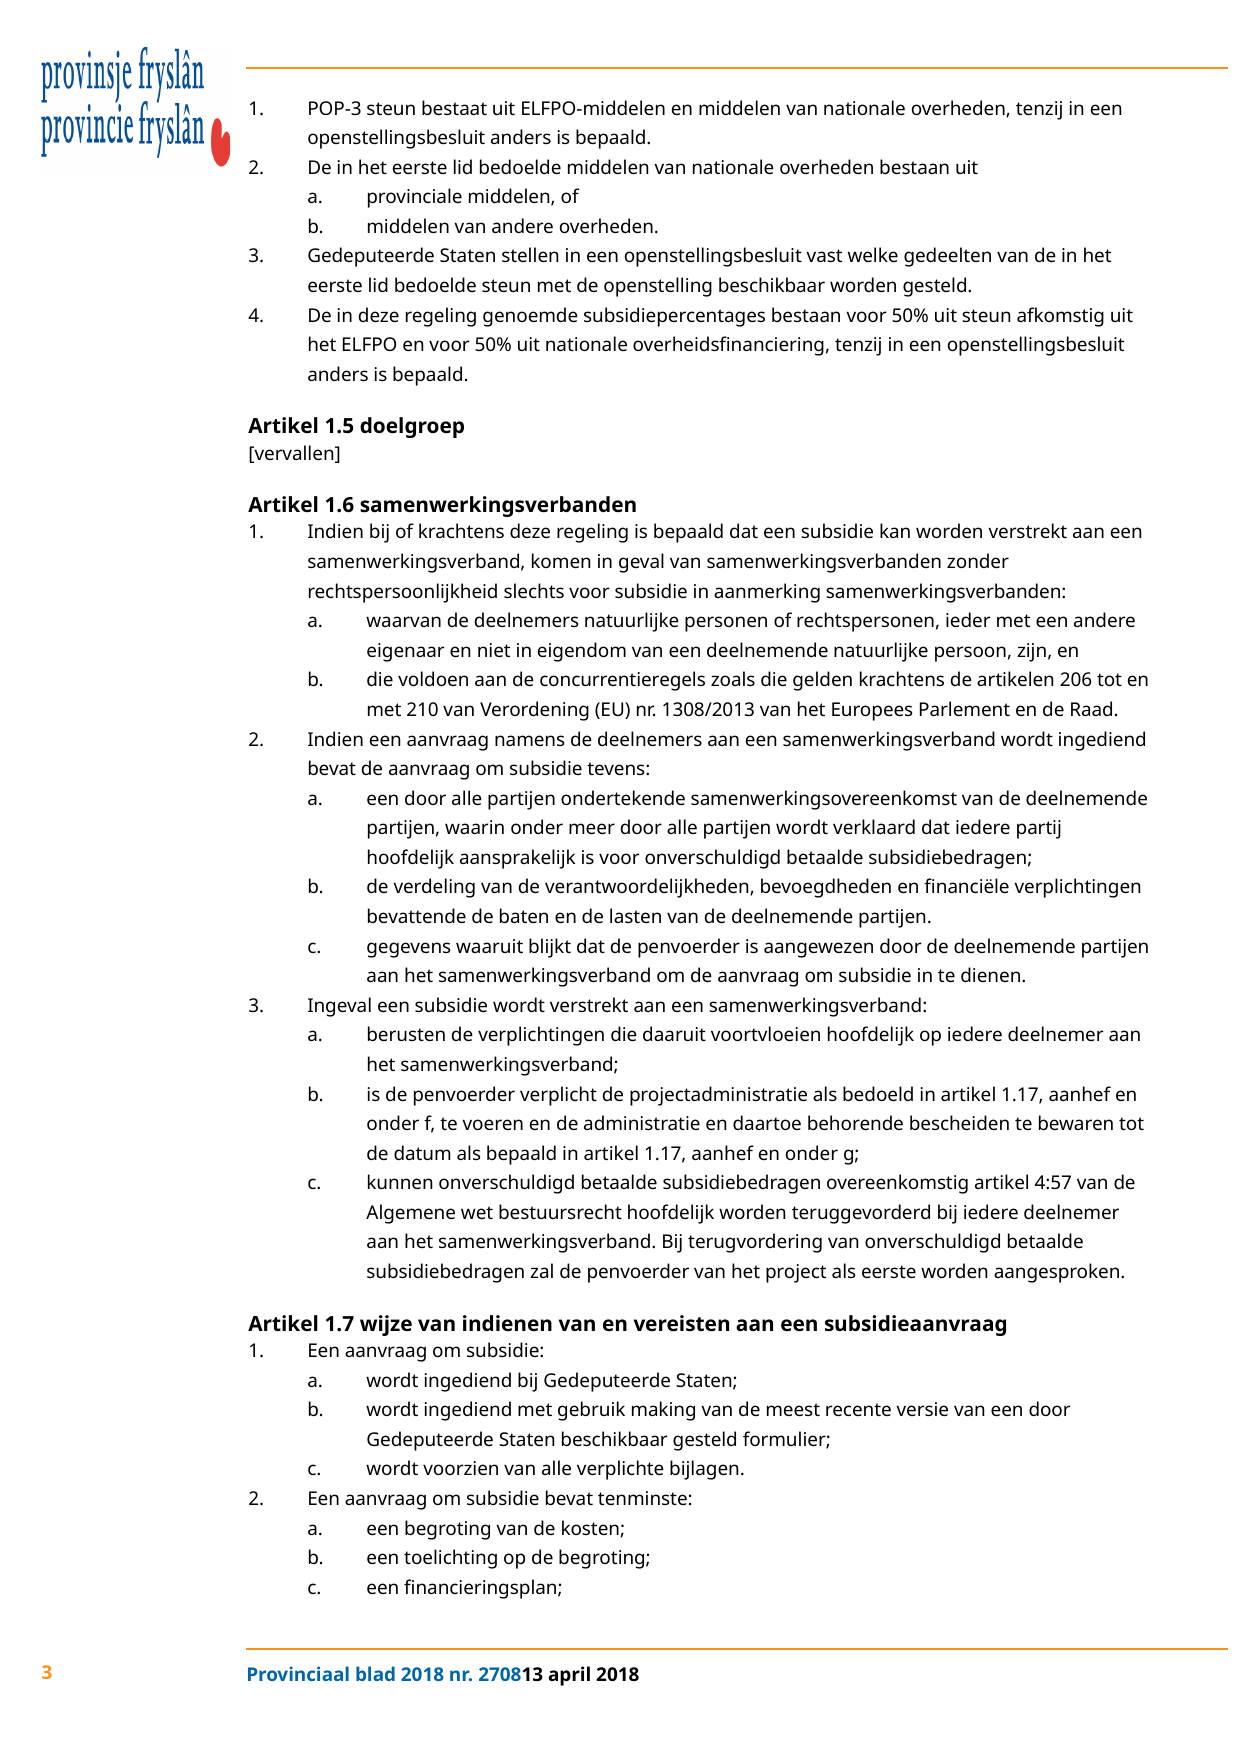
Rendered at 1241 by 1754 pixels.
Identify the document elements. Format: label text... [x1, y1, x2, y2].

list de verdeling van de verantwoordelijkheden, bevoegdheden en financiële verplichtingen bevattende de baten en de lasten van de deelnemende partijen. [307, 874, 1152, 929]
text [vervallen] [248, 440, 1152, 466]
list wordt voorzien van alle verplichte bijlagen. [307, 1456, 1152, 1481]
text Artikel 1.7 wijze van indienen van en vereisten aan een subsidieaanvraag [248, 1309, 1152, 1337]
text Artikel 1.5 doelgroep [248, 411, 1152, 440]
list berusten de verplichtingen die daaruit voortvloeien hoofdelijk op iedere deelnemer aan het samenwerkingsverband; [307, 1022, 1152, 1077]
list provinciale middelen, of [307, 183, 1152, 209]
list een begroting van de kosten; [307, 1515, 1152, 1540]
list kunnen onverschuldigd betaalde subsidiebedragen overeenkomstig artikel 4:57 van de Algemene wet bestuursrecht hoofdelijk worden teruggevorderd bij iedere deelnemer aan het samenwerkingsverband. Bij terugvordering van onverschuldigd betaalde subsidiebedragen zal de penvoerder van het project als eerste worden aangesproken. [307, 1169, 1152, 1284]
list een door alle partijen ondertekende samenwerkingsovereenkomst van de deelnemende partijen, waarin onder meer door alle partijen wordt verklaard dat iedere partij hoofdelijk aansprakelijk is voor onverschuldigd betaalde subsidiebedragen; [307, 785, 1152, 870]
picture [41, 47, 231, 172]
list Indien een aanvraag namens de deelnemers aan een samenwerkingsverband wordt ingediend bevat de aanvraag om subsidie tevens: [248, 726, 1152, 781]
list Indien bij of krachtens deze regeling is bepaald dat een subsidie kan worden verstrekt aan een samenwerkingsverband, komen in geval van samenwerkingsverbanden zonder rechtspersoonlijkheid slechts voor subsidie in aanmerking samenwerkingsverbanden: [248, 519, 1152, 604]
list Gedeputeerde Staten stellen in een openstellingsbesluit vast welke gedeelten van de in het eerste lid bedoelde steun met de openstelling beschikbaar worden gesteld. [248, 243, 1152, 298]
list een financieringsplan; [307, 1574, 1152, 1599]
list wordt ingediend bij Gedeputeerde Staten; [307, 1367, 1152, 1392]
list Een aanvraag om subsidie: [248, 1337, 1152, 1363]
list Ingeval een subsidie wordt verstrekt aan een samenwerkingsverband: [248, 992, 1152, 1018]
text Artikel 1.6 samenwerkingsverbanden [248, 490, 1152, 519]
list De in deze regeling genoemde subsidiepercentages bestaan voor 50% uit steun afkomstig uit het ELFPO en voor 50% uit nationale overheidsfinanciering, tenzij in een openstellingsbesluit anders is bepaald. [248, 302, 1152, 387]
list een toelichting op de begroting; [307, 1544, 1152, 1570]
list De in het eerste lid bedoelde middelen van nationale overheden bestaan uit [248, 154, 1152, 180]
list wordt ingediend met gebruik making van de meest recente versie van een door Gedeputeerde Staten beschikbaar gesteld formulier; [307, 1396, 1152, 1452]
list Een aanvraag om subsidie bevat tenminste: [248, 1485, 1152, 1511]
list waarvan de deelnemers natuurlijke personen of rechtspersonen, ieder met een andere eigenaar en niet in eigendom van een deelnemende natuurlijke persoon, zijn, en [307, 607, 1152, 663]
list is de penvoerder verplicht de projectadministratie als bedoeld in artikel 1.17, aanhef en onder f, te voeren en de administratie en daartoe behorende bescheiden te bewaren tot de datum als bepaald in artikel 1.17, aanhef en onder g; [307, 1081, 1152, 1166]
list POP-3 steun bestaat uit ELFPO-middelen en middelen van nationale overheden, tenzij in een openstellingsbesluit anders is bepaald. [248, 95, 1152, 150]
list middelen van andere overheden. [307, 213, 1152, 239]
list die voldoen aan de concurrentieregels zoals die gelden krachtens de artikelen 206 tot en met 210 van Verordening (EU) nr. 1308/2013 van het Europees Parlement en de Raad. [307, 667, 1152, 722]
list gegevens waaruit blijkt dat de penvoerder is aangewezen door de deelnemende partijen aan het samenwerkingsverband om de aanvraag om subsidie in te dienen. [307, 933, 1152, 988]
